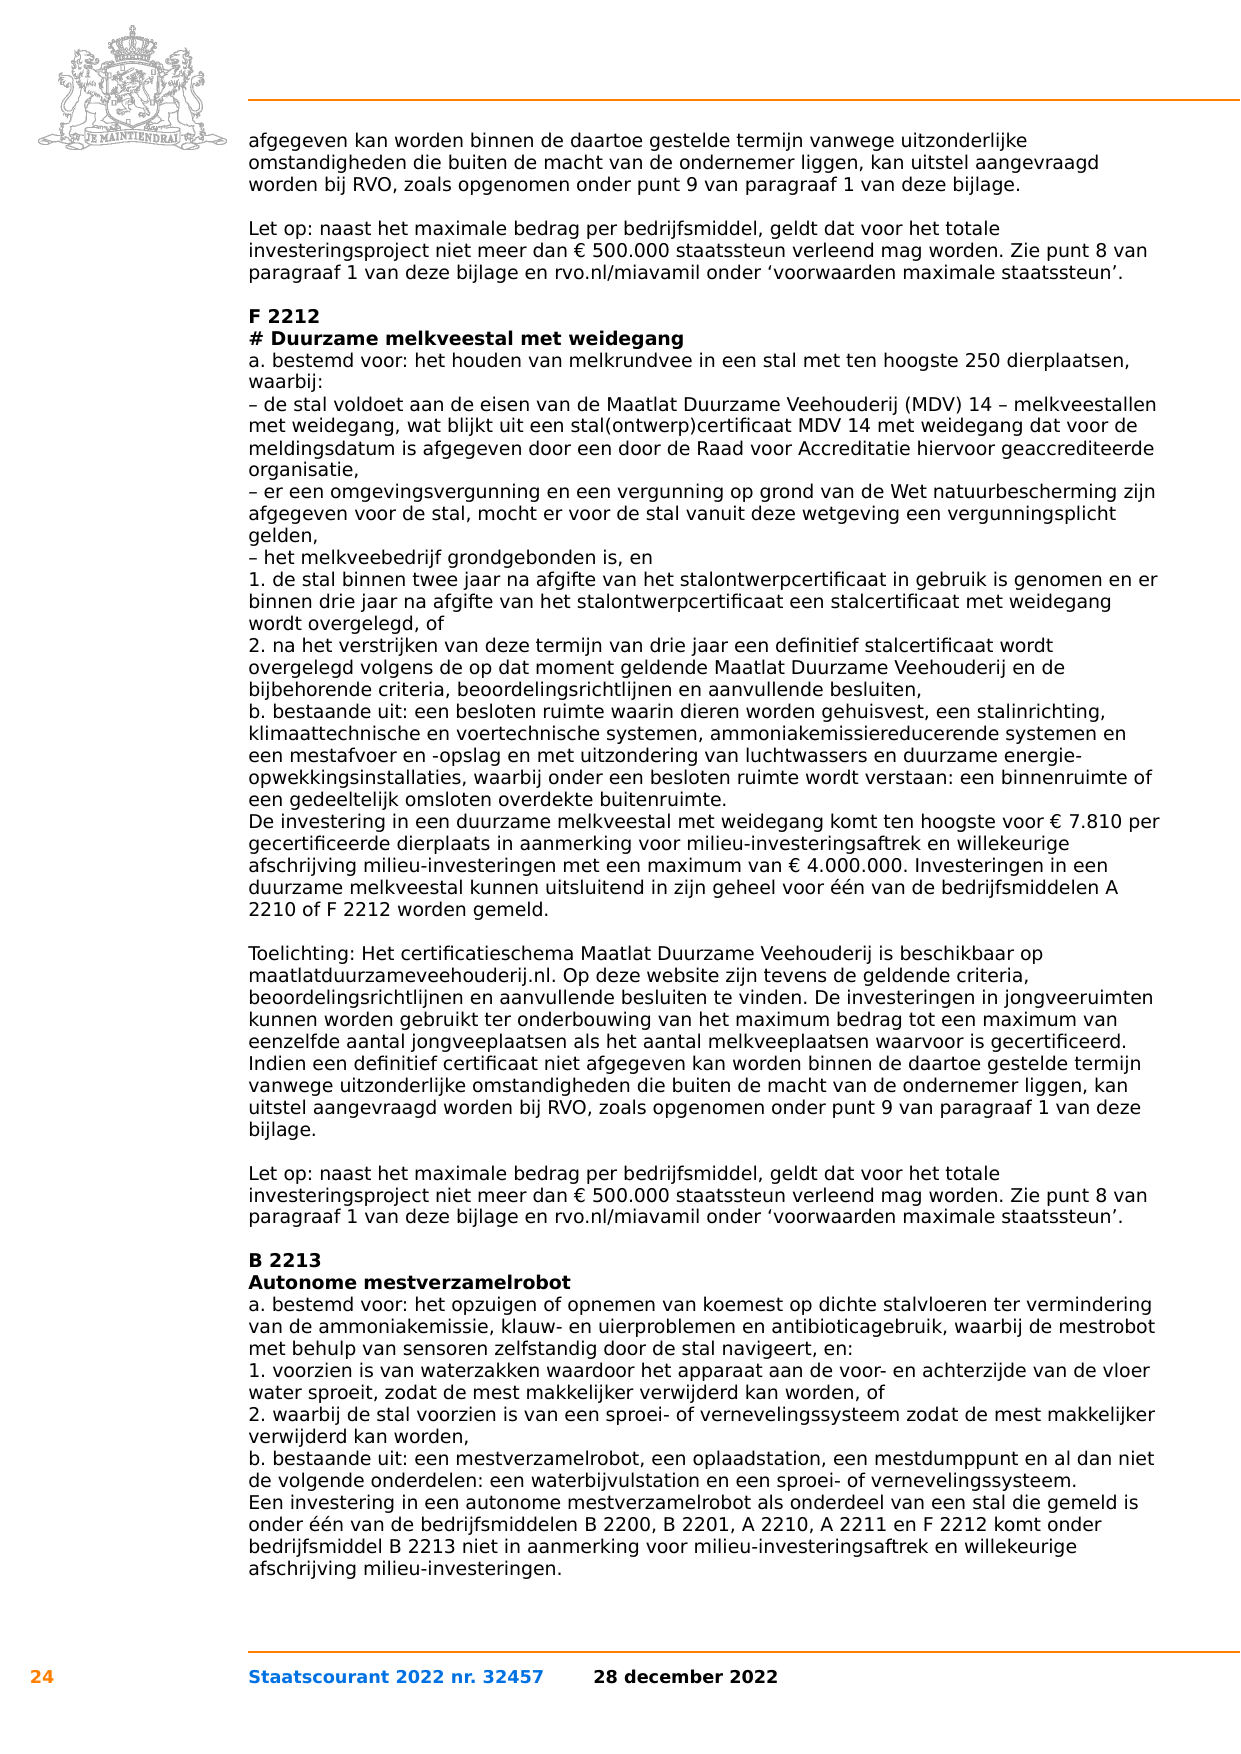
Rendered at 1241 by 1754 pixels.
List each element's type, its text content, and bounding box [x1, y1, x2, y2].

text – het melkveebedrijf grondgebonden is, en [248, 547, 1163, 569]
text 1. de stal binnen twee jaar na afgifte van het stalontwerpcertificaat in gebruik is genomen en er binnen drie jaar na afgifte van het stalontwerpcertificaat een stalcertificaat met weidegang wordt overgelegd, of [248, 569, 1163, 635]
text b. bestaande uit: een besloten ruimte waarin dieren worden gehuisvest, een stalinrichting, klimaattechnische en voertechnische systemen, ammoniakemissiereducerende systemen en een mestafvoer en -opslag en met uitzondering van luchtwassers en duurzame energie-opwekkingsinstallaties, waarbij onder een besloten ruimte wordt verstaan: een binnenruimte of een gedeeltelijk omsloten overdekte buitenruimte. [248, 701, 1163, 811]
text De investering in een duurzame melkveestal met weidegang komt ten hoogste voor € 7.810 per gecertificeerde dierplaats in aanmerking voor milieu-investeringsaftrek en willekeurige afschrijving milieu-investeringen met een maximum van € 4.000.000. Investeringen in een duurzame melkveestal kunnen uitsluitend in zijn geheel voor één van de bedrijfsmiddelen A 2210 of F 2212 worden gemeld. [248, 811, 1163, 921]
text – er een omgevingsvergunning en een vergunning op grond van de Wet natuurbescherming zijn afgegeven voor de stal, mocht er voor de stal vanuit deze wetgeving een vergunningsplicht gelden, [248, 481, 1163, 547]
text afgegeven kan worden binnen de daartoe gestelde termijn vanwege uitzonderlijke omstandigheden die buiten de macht van de ondernemer liggen, kan uitstel aangevraagd worden bij RVO, zoals opgenomen onder punt 9 van paragraaf 1 van deze bijlage. [248, 130, 1163, 196]
text B 2213 [248, 1250, 1163, 1272]
text b. bestaande uit: een mestverzamelrobot, een oplaadstation, een mestdumppunt en al dan niet de volgende onderdelen: een waterbijvulstation en een sproei- of vernevelingssysteem. [248, 1448, 1163, 1492]
text Toelichting: Het certificatieschema Maatlat Duurzame Veehouderij is beschikbaar op maatlatduurzameveehouderij.nl. Op deze website zijn tevens de geldende criteria, beoordelingsrichtlijnen en aanvullende besluiten te vinden. De investeringen in jongveeruimten kunnen worden gebruikt ter onderbouwing van het maximum bedrag tot een maximum van eenzelfde aantal jongveeplaatsen als het aantal melkveeplaatsen waarvoor is gecertificeerd. Indien een definitief certificaat niet afgegeven kan worden binnen de daartoe gestelde termijn vanwege uitzonderlijke omstandigheden die buiten de macht van de ondernemer liggen, kan uitstel aangevraagd worden bij RVO, zoals opgenomen onder punt 9 van paragraaf 1 van deze bijlage. [248, 943, 1163, 1141]
text 2. waarbij de stal voorzien is van een sproei- of vernevelingssysteem zodat de mest makkelijker verwijderd kan worden, [248, 1404, 1163, 1448]
text Een investering in een autonome mestverzamelrobot als onderdeel van een stal die gemeld is onder één van de bedrijfsmiddelen B 2200, B 2201, A 2210, A 2211 en F 2212 komt onder bedrijfsmiddel B 2213 niet in aanmerking voor milieu-investeringsaftrek en willekeurige afschrijving milieu-investeringen. [248, 1492, 1163, 1580]
text – de stal voldoet aan de eisen van de Maatlat Duurzame Veehouderij (MDV) 14 – melkveestallen met weidegang, wat blijkt uit een stal(ontwerp)certificaat MDV 14 met weidegang dat voor de meldingsdatum is afgegeven door een door de Raad voor Accreditatie hiervoor geaccrediteerde organisatie, [248, 393, 1163, 481]
text a. bestemd voor: het opzuigen of opnemen van koemest op dichte stalvloeren ter vermindering van de ammoniakemissie, klauw- en uierproblemen en antibioticagebruik, waarbij de mestrobot met behulp van sensoren zelfstandig door de stal navigeert, en: [248, 1294, 1163, 1360]
text 1. voorzien is van waterzakken waardoor het apparaat aan de voor- en achterzijde van de vloer water sproeit, zodat de mest makkelijker verwijderd kan worden, of [248, 1360, 1163, 1404]
text a. bestemd voor: het houden van melkrundvee in een stal met ten hoogste 250 dierplaatsen, waarbij: [248, 349, 1163, 393]
text Let op: naast het maximale bedrag per bedrijfsmiddel, geldt dat voor het totale investeringsproject niet meer dan € 500.000 staatssteun verleend mag worden. Zie punt 8 van paragraaf 1 van deze bijlage en rvo.nl/miavamil onder ‘voorwaarden maximale staatssteun’. [248, 1162, 1163, 1228]
text Let op: naast het maximale bedrag per bedrijfsmiddel, geldt dat voor het totale investeringsproject niet meer dan € 500.000 staatssteun verleend mag worden. Zie punt 8 van paragraaf 1 van deze bijlage en rvo.nl/miavamil onder ‘voorwaarden maximale staatssteun’. [248, 218, 1163, 284]
text 2. na het verstrijken van deze termijn van drie jaar een definitief stalcertificaat wordt overgelegd volgens de op dat moment geldende Maatlat Duurzame Veehouderij en de bijbehorende criteria, beoordelingsrichtlijnen en aanvullende besluiten, [248, 635, 1163, 701]
text # Duurzame melkveestal met weidegang [248, 327, 1163, 349]
picture [38, 25, 227, 150]
text F 2212 [248, 306, 1163, 327]
text Autonome mestverzamelrobot [248, 1272, 1163, 1294]
